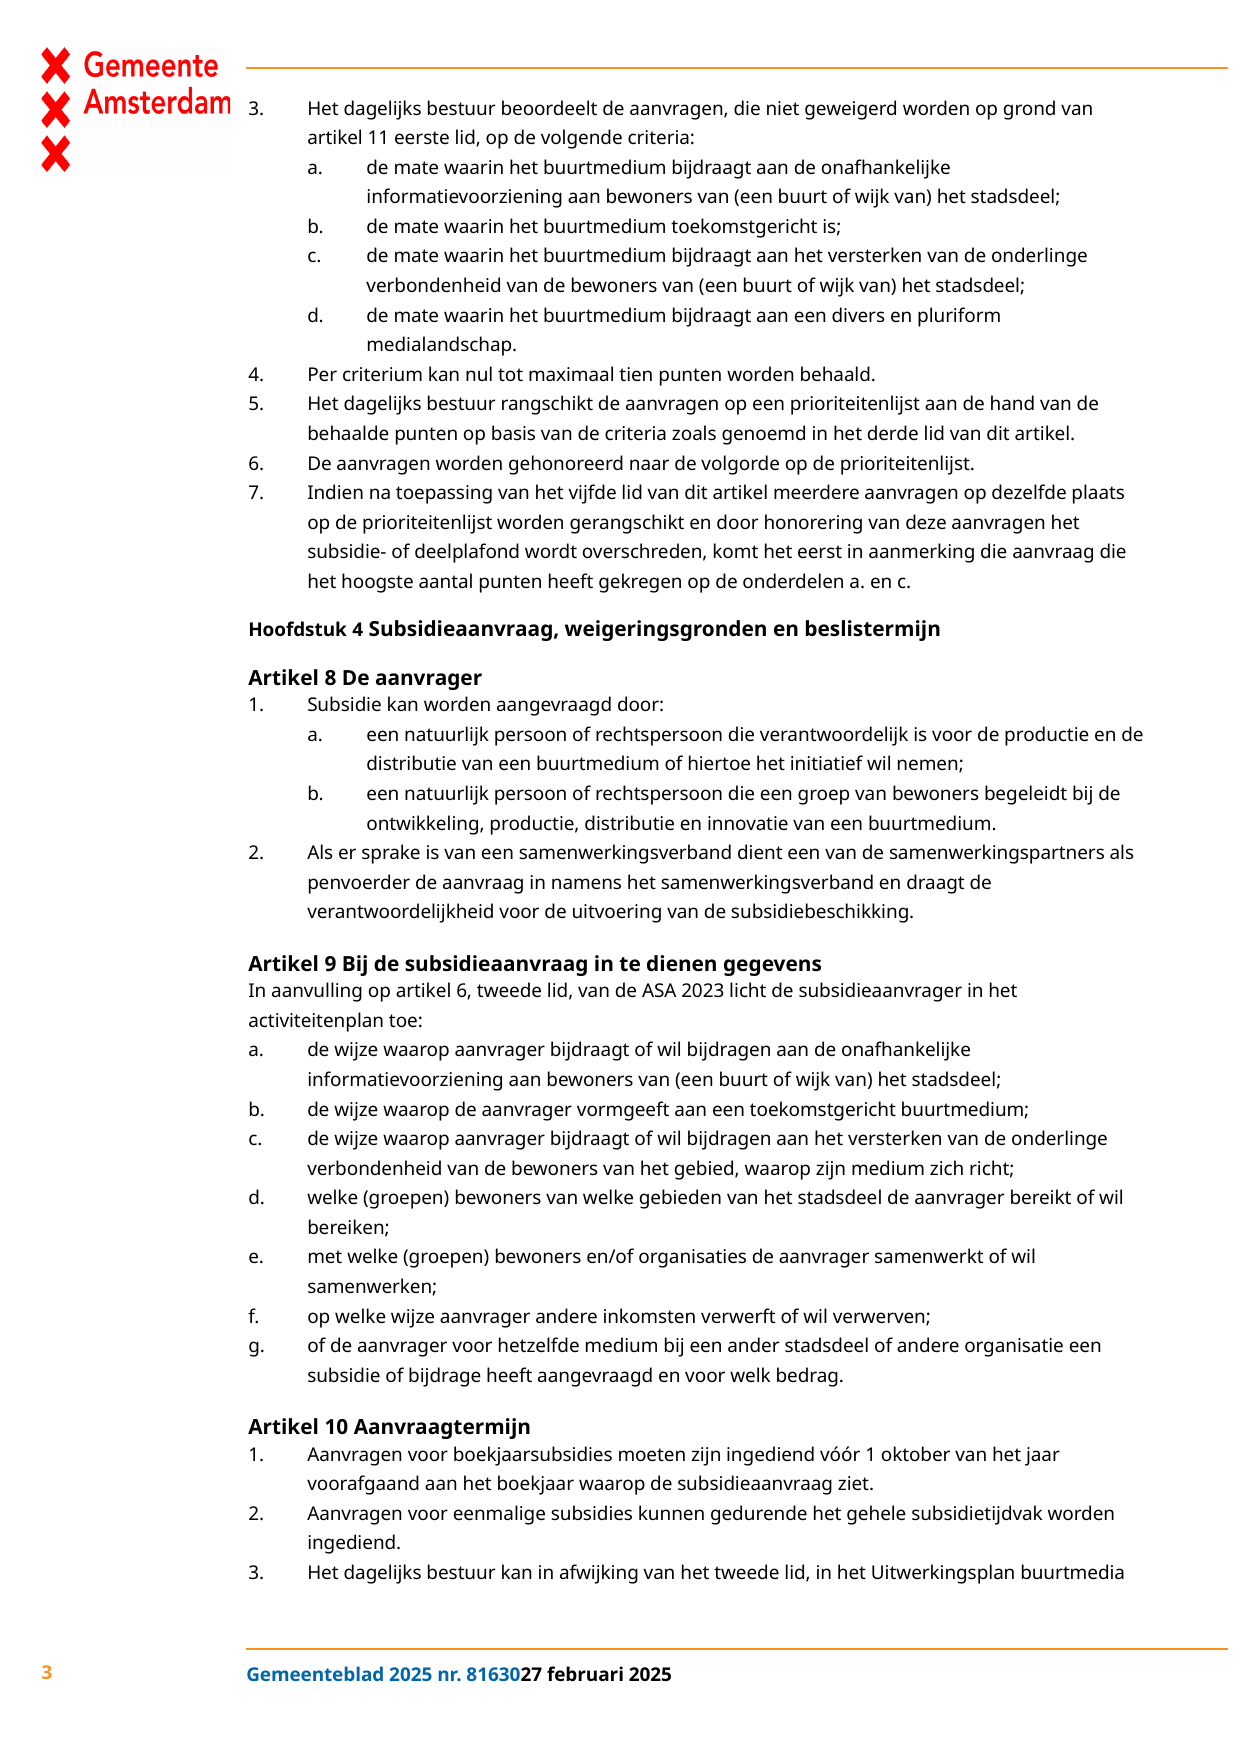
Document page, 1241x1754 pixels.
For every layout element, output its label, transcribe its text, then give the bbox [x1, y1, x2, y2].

list Als er sprake is van een samenwerkingsverband dient een van de samenwerkingspartners als penvoerder de aanvraag in namens het samenwerkingsverband en draagt de verantwoordelijkheid voor de uitvoering van de subsidiebeschikking. [248, 839, 1152, 924]
list Per criterium kan nul tot maximaal tien punten worden behaald. [248, 361, 1152, 387]
list de wijze waarop de aanvrager vormgeeft aan een toekomstgericht buurtmedium; [248, 1096, 1152, 1121]
text Artikel 10 Aanvraagtermijn [248, 1412, 1152, 1441]
picture [41, 47, 231, 172]
text Hoofdstuk 4 Subsidieaanvraag, weigeringsgronden en beslistermijn [248, 614, 1152, 642]
list Het dagelijks bestuur rangschikt de aanvragen op een prioriteitenlijst aan de hand van de behaalde punten op basis van de criteria zoals genoemd in het derde lid van dit artikel. [248, 391, 1152, 446]
list op welke wijze aanvrager andere inkomsten verwerft of wil verwerven; [248, 1303, 1152, 1328]
list de mate waarin het buurtmedium bijdraagt aan een divers en pluriform medialandschap. [307, 302, 1152, 357]
text Artikel 9 Bij de subsidieaanvraag in te dienen gegevens [248, 949, 1152, 977]
list de mate waarin het buurtmedium bijdraagt aan de onafhankelijke informatievoorziening aan bewoners van (een buurt of wijk van) het stadsdeel; [307, 154, 1152, 209]
list of de aanvrager voor hetzelfde medium bij een ander stadsdeel of andere organisatie een subsidie of bijdrage heeft aangevraagd en voor welk bedrag. [248, 1332, 1152, 1388]
list Subsidie kan worden aangevraagd door: [248, 691, 1152, 717]
list welke (groepen) bewoners van welke gebieden van het stadsdeel de aanvrager bereikt of wil bereiken; [248, 1184, 1152, 1240]
list de mate waarin het buurtmedium toekomstgericht is; [307, 213, 1152, 239]
list Het dagelijks bestuur kan in afwijking van het tweede lid, in het Uitwerkingsplan buurtmedia [248, 1559, 1152, 1585]
list een natuurlijk persoon of rechtspersoon die een groep van bewoners begeleidt bij de ontwikkeling, productie, distributie en innovatie van een buurtmedium. [307, 780, 1152, 836]
list de wijze waarop aanvrager bijdraagt of wil bijdragen aan de onafhankelijke informatievoorziening aan bewoners van (een buurt of wijk van) het stadsdeel; [248, 1037, 1152, 1092]
list Aanvragen voor boekjaarsubsidies moeten zijn ingediend vóór 1 oktober van het jaar voorafgaand aan het boekjaar waarop de subsidieaanvraag ziet. [248, 1441, 1152, 1496]
list met welke (groepen) bewoners en/of organisaties de aanvrager samenwerkt of wil samenwerken; [248, 1244, 1152, 1299]
list de wijze waarop aanvrager bijdraagt of wil bijdragen aan het versterken van de onderlinge verbondenheid van de bewoners van het gebied, waarop zijn medium zich richt; [248, 1125, 1152, 1181]
list De aanvragen worden gehonoreerd naar de volgorde op de prioriteitenlijst. [248, 450, 1152, 476]
list Aanvragen voor eenmalige subsidies kunnen gedurende het gehele subsidietijdvak worden ingediend. [248, 1500, 1152, 1555]
list de mate waarin het buurtmedium bijdraagt aan het versterken van de onderlinge verbondenheid van de bewoners van (een buurt of wijk van) het stadsdeel; [307, 243, 1152, 298]
text Artikel 8 De aanvrager [248, 663, 1152, 691]
text In aanvulling op artikel 6, tweede lid, van de ASA 2023 licht de subsidieaanvrager in het activiteitenplan toe: [248, 977, 1152, 1033]
list Het dagelijks bestuur beoordeelt de aanvragen, die niet geweigerd worden op grond van artikel 11 eerste lid, op de volgende criteria: [248, 95, 1152, 150]
list Indien na toepassing van het vijfde lid van dit artikel meerdere aanvragen op dezelfde plaats op de prioriteitenlijst worden gerangschikt en door honorering van deze aanvragen het subsidie- of deelplafond wordt overschreden, komt het eerst in aanmerking die aanvraag die het hoogste aantal punten heeft gekregen op de onderdelen a. en c. [248, 479, 1152, 594]
list een natuurlijk persoon of rechtspersoon die verantwoordelijk is voor de productie en de distributie van een buurtmedium of hiertoe het initiatief wil nemen; [307, 721, 1152, 776]
